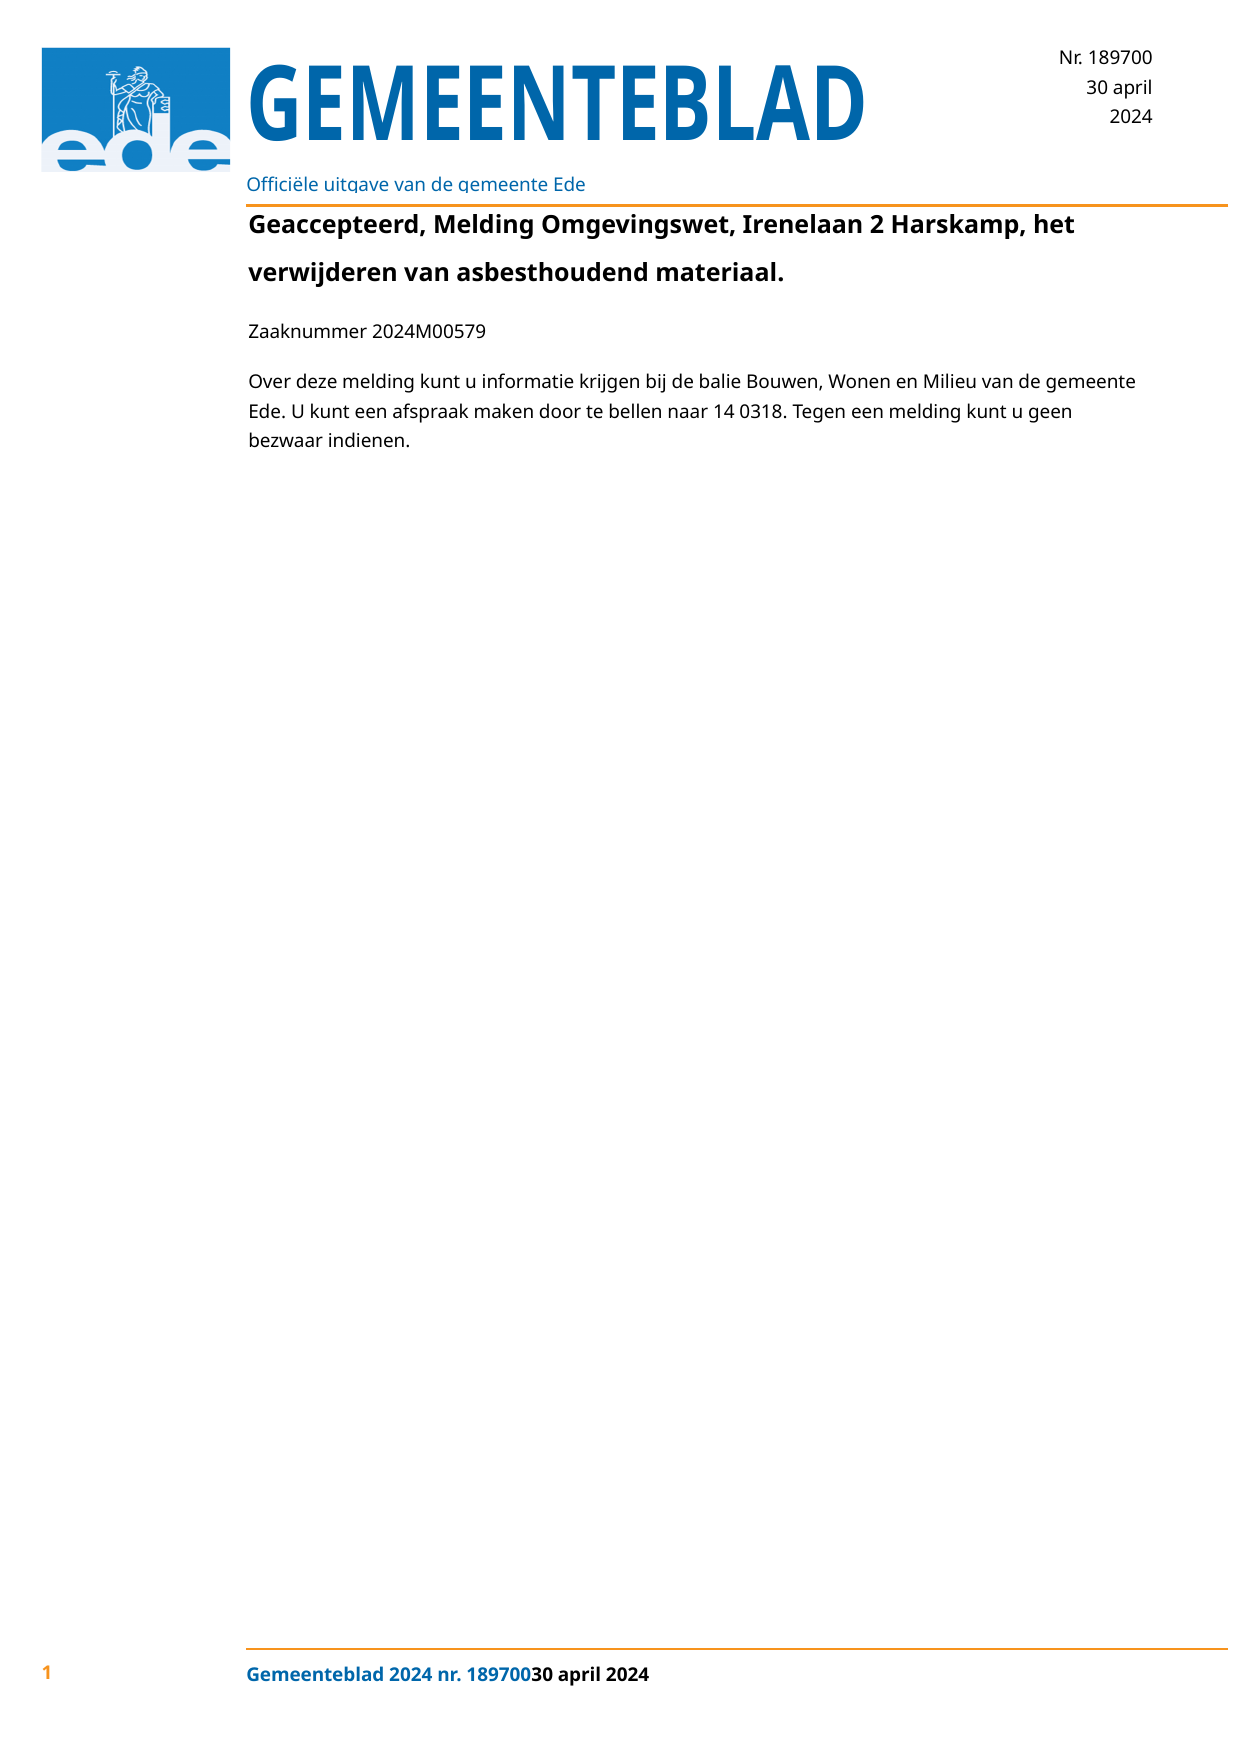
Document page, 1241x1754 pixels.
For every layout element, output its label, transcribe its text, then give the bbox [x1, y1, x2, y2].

picture [41, 47, 231, 172]
text Over deze melding kunt u informatie krijgen bij de balie Bouwen, Wonen en Milieu van de gemeente Ede. U kunt een afspraak maken door te bellen naar 14 0318. Tegen een melding kunt u geen bezwaar indienen. [248, 368, 1152, 453]
text Zaaknummer 2024M00579 [248, 318, 1152, 344]
text Geaccepteerd, Melding Omgevingswet, Irenelaan 2 Harskamp, het verwijderen van asbesthoudend materiaal. [248, 207, 1152, 288]
